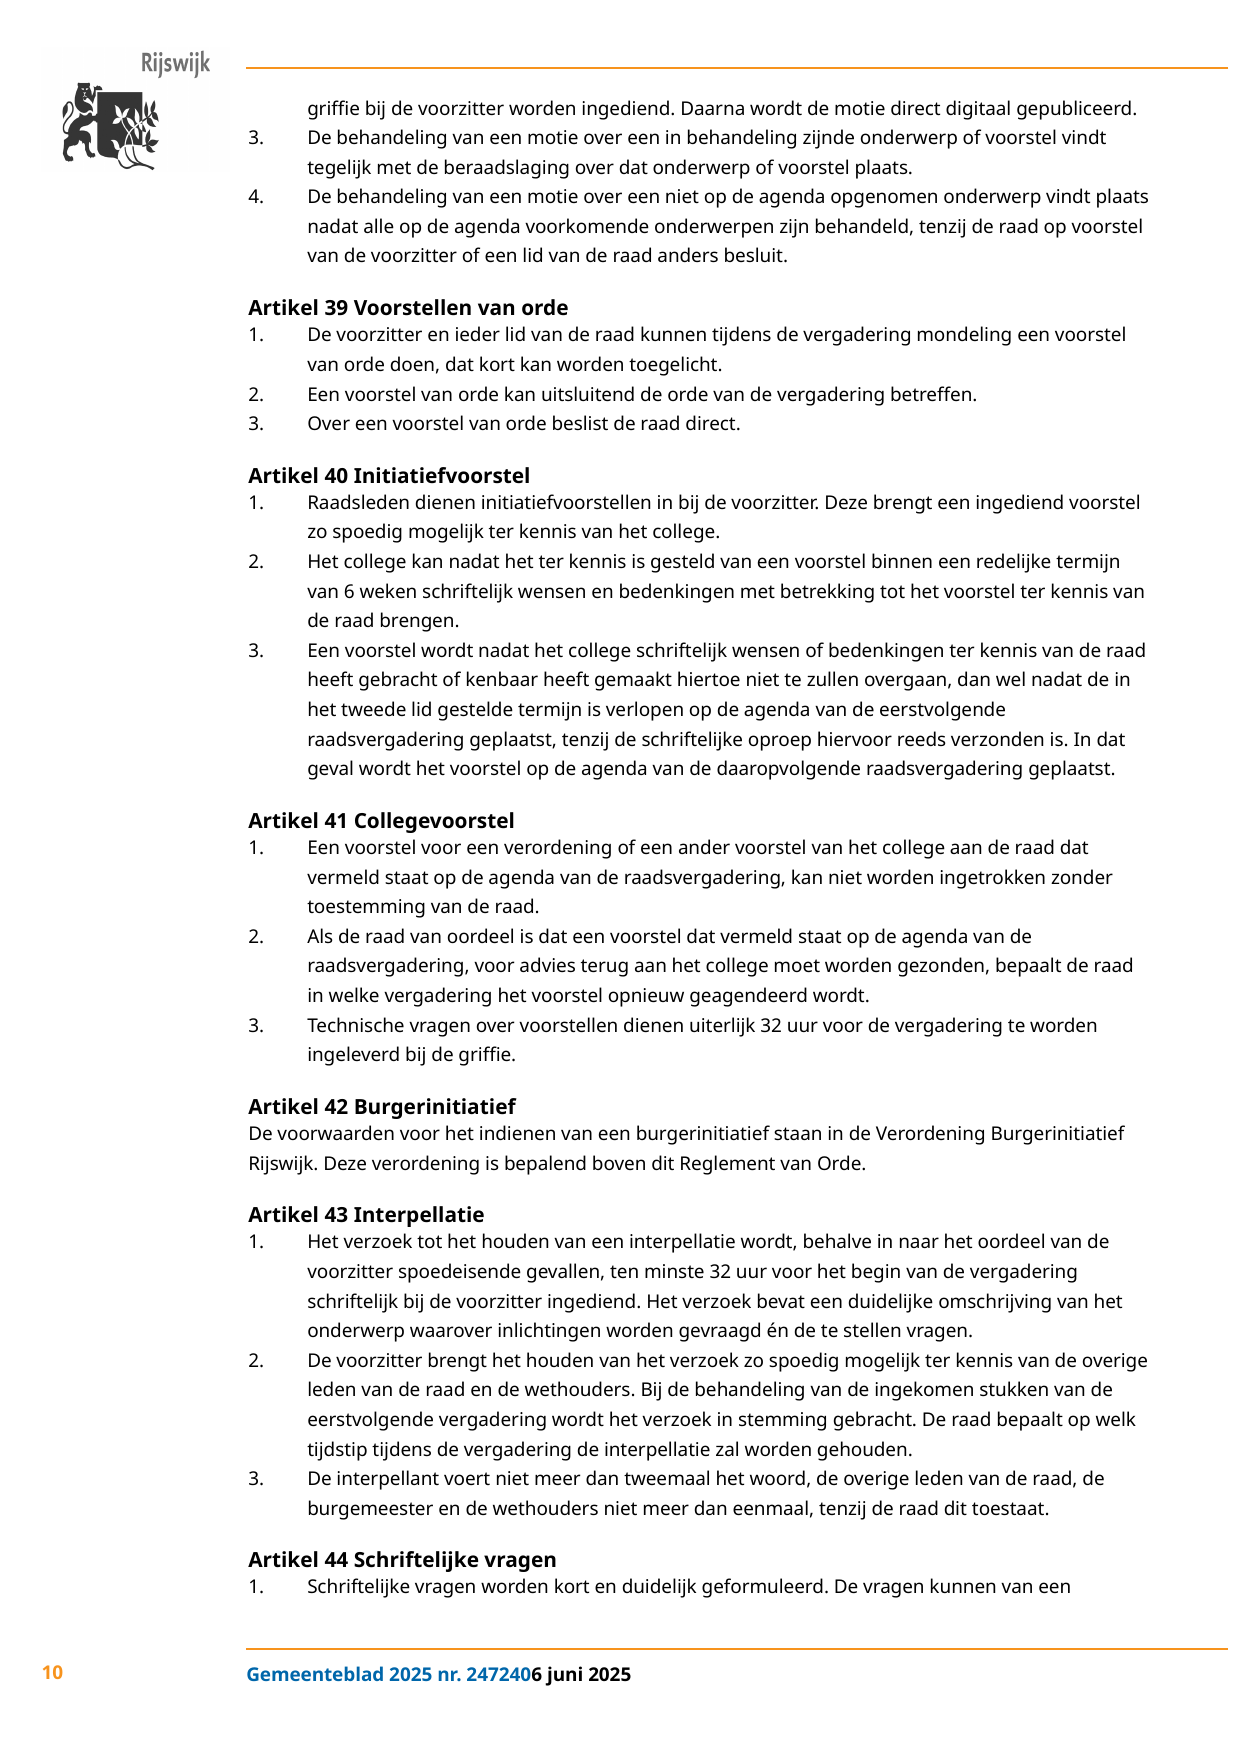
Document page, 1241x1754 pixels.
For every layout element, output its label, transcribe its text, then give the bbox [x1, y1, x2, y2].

list Technische vragen over voorstellen dienen uiterlijk 32 uur voor de vergadering te worden ingeleverd bij de griffie. [248, 1012, 1152, 1067]
list De behandeling van een motie over een in behandeling zijnde onderwerp of voorstel vindt tegelijk met de beraadslaging over dat onderwerp of voorstel plaats. [248, 124, 1152, 180]
text Artikel 42 Burgerinitiatief [248, 1092, 1152, 1120]
list De interpellant voert niet meer dan tweemaal het woord, de overige leden van de raad, de burgemeester en de wethouders niet meer dan eenmaal, tenzij de raad dit toestaat. [248, 1465, 1152, 1521]
list De voorzitter en ieder lid van de raad kunnen tijdens de vergadering mondeling een voorstel van orde doen, dat kort kan worden toegelicht. [248, 322, 1152, 377]
list De behandeling van een motie over een niet op de agenda opgenomen onderwerp vindt plaats nadat alle op de agenda voorkomende onderwerpen zijn behandeld, tenzij de raad op voorstel van de voorzitter of een lid van de raad anders besluit. [248, 183, 1152, 268]
list griffie bij de voorzitter worden ingediend. Daarna wordt de motie direct digitaal gepubliceerd. [248, 95, 1152, 121]
text Artikel 40 Initiatiefvoorstel [248, 461, 1152, 489]
list Een voorstel van orde kan uitsluitend de orde van de vergadering betreffen. [248, 381, 1152, 406]
text Artikel 44 Schriftelijke vragen [248, 1545, 1152, 1574]
picture [41, 47, 231, 172]
list De voorzitter brengt het houden van het verzoek zo spoedig mogelijk ter kennis van de overige leden van de raad en de wethouders. Bij de behandeling van de ingekomen stukken van de eerstvolgende vergadering wordt het verzoek in stemming gebracht. De raad bepaalt op welk tijdstip tijdens de vergadering de interpellatie zal worden gehouden. [248, 1347, 1152, 1461]
list Raadsleden dienen initiatiefvoorstellen in bij de voorzitter. Deze brengt een ingediend voorstel zo spoedig mogelijk ter kennis van het college. [248, 489, 1152, 544]
list Het college kan nadat het ter kennis is gesteld van een voorstel binnen een redelijke termijn van 6 weken schriftelijk wensen en bedenkingen met betrekking tot het voorstel ter kennis van de raad brengen. [248, 548, 1152, 633]
list Schriftelijke vragen worden kort en duidelijk geformuleerd. De vragen kunnen van een [248, 1574, 1152, 1599]
text Artikel 41 Collegevoorstel [248, 806, 1152, 834]
text Artikel 43 Interpellatie [248, 1200, 1152, 1229]
list Het verzoek tot het houden van een interpellatie wordt, behalve in naar het oordeel van de voorzitter spoedeisende gevallen, ten minste 32 uur voor het begin van de vergadering schriftelijk bij de voorzitter ingediend. Het verzoek bevat een duidelijke omschrijving van het onderwerp waarover inlichtingen worden gevraagd én de te stellen vragen. [248, 1229, 1152, 1343]
list Als de raad van oordeel is dat een voorstel dat vermeld staat op de agenda van de raadsvergadering, voor advies terug aan het college moet worden gezonden, bepaalt de raad in welke vergadering het voorstel opnieuw geagendeerd wordt. [248, 923, 1152, 1008]
list Een voorstel wordt nadat het college schriftelijk wensen of bedenkingen ter kennis van de raad heeft gebracht of kenbaar heeft gemaakt hiertoe niet te zullen overgaan, dan wel nadat de in het tweede lid gestelde termijn is verlopen op de agenda van de eerstvolgende raadsvergadering geplaatst, tenzij de schriftelijke oproep hiervoor reeds verzonden is. In dat geval wordt het voorstel op de agenda van de daaropvolgende raadsvergadering geplaatst. [248, 637, 1152, 781]
text Artikel 39 Voorstellen van orde [248, 293, 1152, 322]
text De voorwaarden voor het indienen van een burgerinitiatief staan in de Verordening Burgerinitiatief Rijswijk. Deze verordening is bepalend boven dit Reglement van Orde. [248, 1120, 1152, 1176]
list Een voorstel voor een verordening of een ander voorstel van het college aan de raad dat vermeld staat op de agenda van de raadsvergadering, kan niet worden ingetrokken zonder toestemming van de raad. [248, 834, 1152, 919]
list Over een voorstel van orde beslist de raad direct. [248, 410, 1152, 436]
